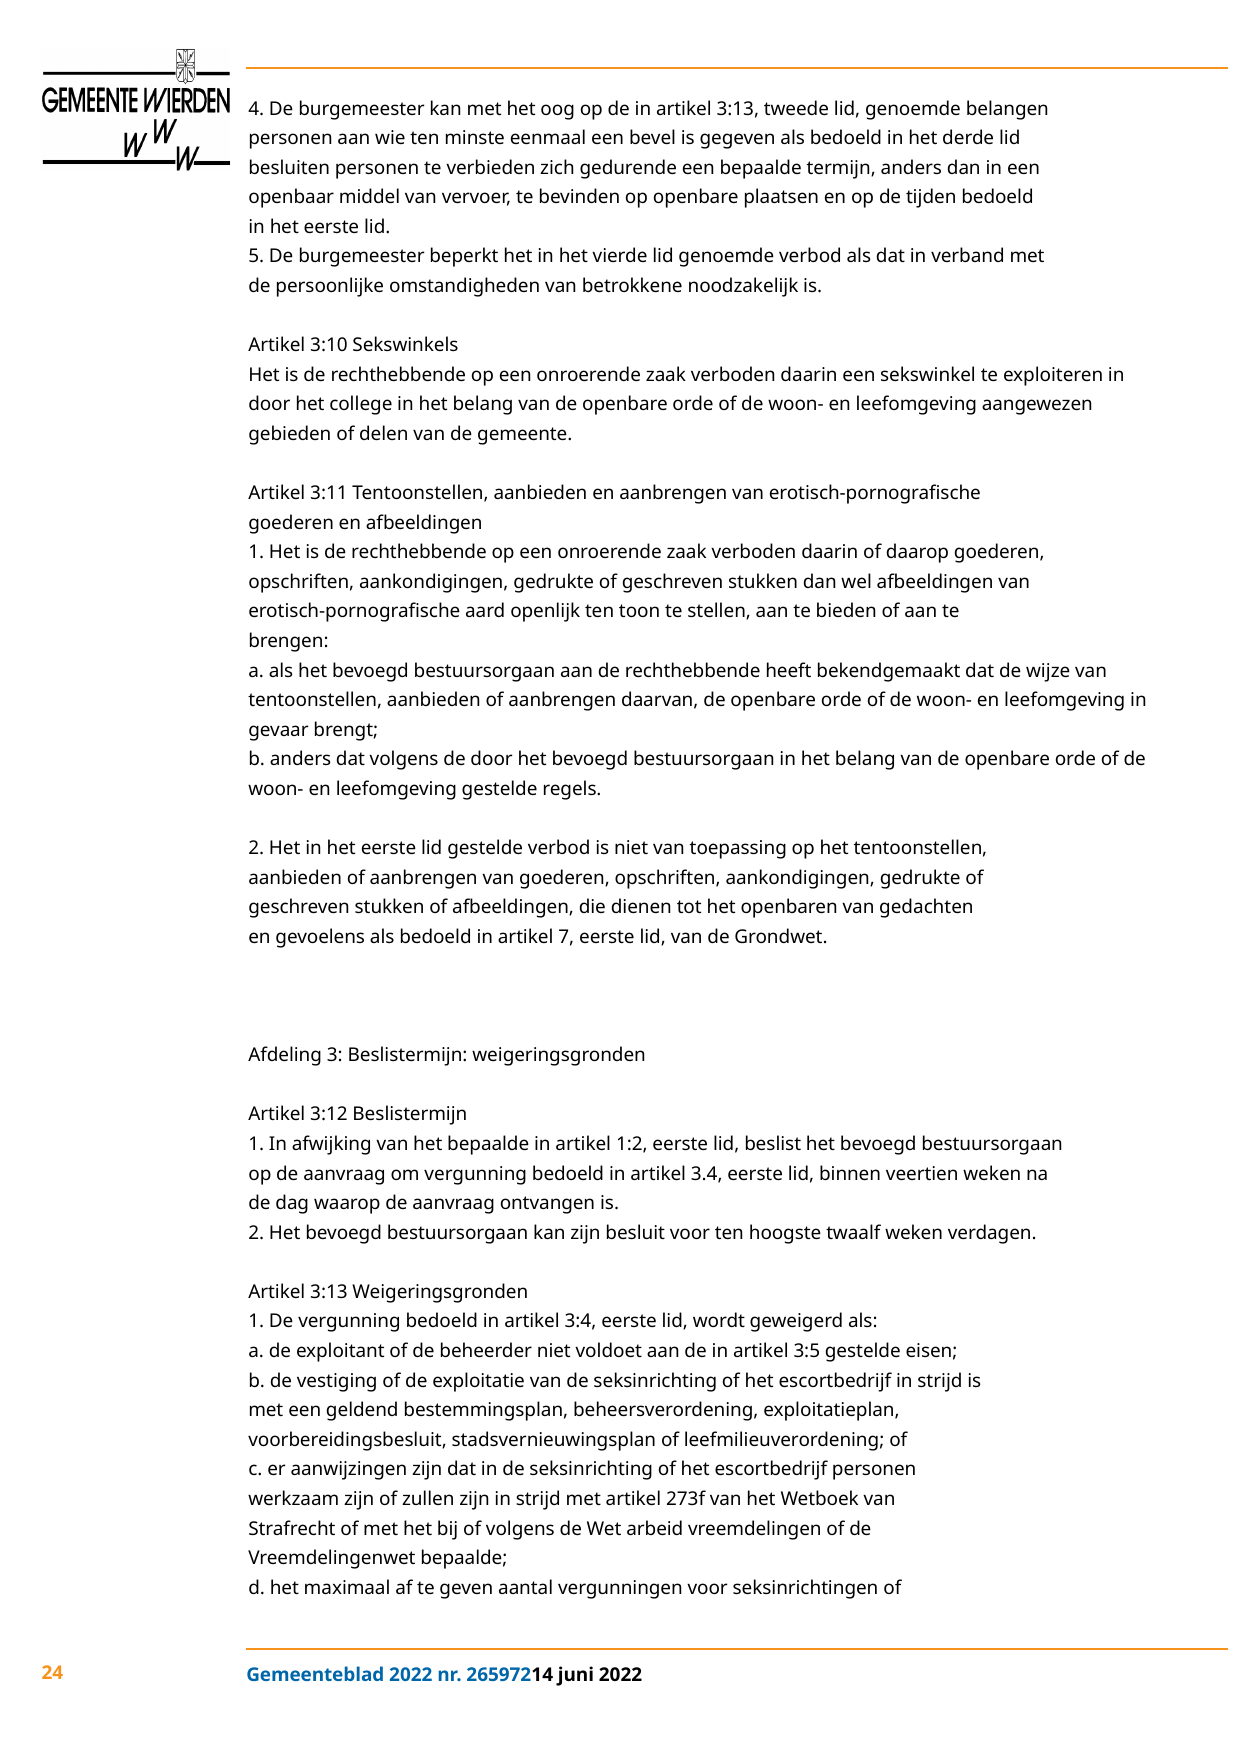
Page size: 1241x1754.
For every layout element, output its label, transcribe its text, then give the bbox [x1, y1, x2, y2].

text b. anders dat volgens de door het bevoegd bestuursorgaan in het belang van de openbare orde of de woon- en leefomgeving gestelde regels. [248, 746, 1152, 801]
text voorbereidingsbesluit, stadsvernieuwingsplan of leefmilieuverordening; of [248, 1426, 1152, 1452]
text Afdeling 3: Beslistermijn: weigeringsgronden [248, 1041, 1152, 1067]
text 5. De burgemeester beperkt het in het vierde lid genoemde verbod als dat in verband met [248, 243, 1152, 268]
text 4. De burgemeester kan met het oog op de in artikel 3:13, tweede lid, genoemde belangen [248, 95, 1152, 121]
text Strafrecht of met het bij of volgens de Wet arbeid vreemdelingen of de [248, 1515, 1152, 1541]
text aanbieden of aanbrengen van goederen, opschriften, aankondigingen, gedrukte of [248, 864, 1152, 890]
text werkzaam zijn of zullen zijn in strijd met artikel 273f van het Wetboek van [248, 1485, 1152, 1511]
text a. de exploitant of de beheerder niet voldoet aan de in artikel 3:5 gestelde eisen; [248, 1337, 1152, 1363]
text a. als het bevoegd bestuursorgaan aan de rechthebbende heeft bekendgemaakt dat de wijze van tentoonstellen, aanbieden of aanbrengen daarvan, de openbare orde of de woon- en leefomgeving in gevaar brengt; [248, 657, 1152, 742]
text geschreven stukken of afbeeldingen, die dienen tot het openbaren van gedachten [248, 893, 1152, 919]
text en gevoelens als bedoeld in artikel 7, eerste lid, van de Grondwet. [248, 923, 1152, 949]
text openbaar middel van vervoer, te bevinden op openbare plaatsen en op de tijden bedoeld [248, 183, 1152, 209]
text brengen: [248, 627, 1152, 653]
text 1. De vergunning bedoeld in artikel 3:4, eerste lid, wordt geweigerd als: [248, 1308, 1152, 1333]
text b. de vestiging of de exploitatie van de seksinrichting of het escortbedrijf in strijd is [248, 1367, 1152, 1393]
text goederen en afbeeldingen [248, 509, 1152, 535]
text met een geldend bestemmingsplan, beheersverordening, exploitatieplan, [248, 1396, 1152, 1422]
text besluiten personen te verbieden zich gedurende een bepaalde termijn, anders dan in een [248, 154, 1152, 180]
text 1. In afwijking van het bepaalde in artikel 1:2, eerste lid, beslist het bevoegd bestuursorgaan [248, 1130, 1152, 1156]
text Het is de rechthebbende op een onroerende zaak verboden daarin een sekswinkel te exploiteren in door het college in het belang van de openbare orde of de woon- en leefomgeving aangewezen gebieden of delen van de gemeente. [248, 361, 1152, 446]
text 2. Het in het eerste lid gestelde verbod is niet van toepassing op het tentoonstellen, [248, 834, 1152, 860]
text 2. Het bevoegd bestuursorgaan kan zijn besluit voor ten hoogste twaalf weken verdagen. [248, 1219, 1152, 1245]
text in het eerste lid. [248, 213, 1152, 239]
text Artikel 3:12 Beslistermijn [248, 1101, 1152, 1126]
picture [41, 47, 231, 172]
text c. er aanwijzingen zijn dat in de seksinrichting of het escortbedrijf personen [248, 1456, 1152, 1481]
text erotisch-pornografische aard openlijk ten toon te stellen, aan te bieden of aan te [248, 598, 1152, 623]
text Vreemdelingenwet bepaalde; [248, 1544, 1152, 1570]
text d. het maximaal af te geven aantal vergunningen voor seksinrichtingen of [248, 1574, 1152, 1600]
text Artikel 3:10 Sekswinkels [248, 331, 1152, 357]
text Artikel 3:13 Weigeringsgronden [248, 1278, 1152, 1304]
text de dag waarop de aanvraag ontvangen is. [248, 1189, 1152, 1215]
text Artikel 3:11 Tentoonstellen, aanbieden en aanbrengen van erotisch-pornografische [248, 479, 1152, 505]
text de persoonlijke omstandigheden van betrokkene noodzakelijk is. [248, 272, 1152, 298]
text op de aanvraag om vergunning bedoeld in artikel 3.4, eerste lid, binnen veertien weken na [248, 1160, 1152, 1186]
text 1. Het is de rechthebbende op een onroerende zaak verboden daarin of daarop goederen, [248, 538, 1152, 564]
text opschriften, aankondigingen, gedrukte of geschreven stukken dan wel afbeeldingen van [248, 568, 1152, 594]
text personen aan wie ten minste eenmaal een bevel is gegeven als bedoeld in het derde lid [248, 124, 1152, 150]
